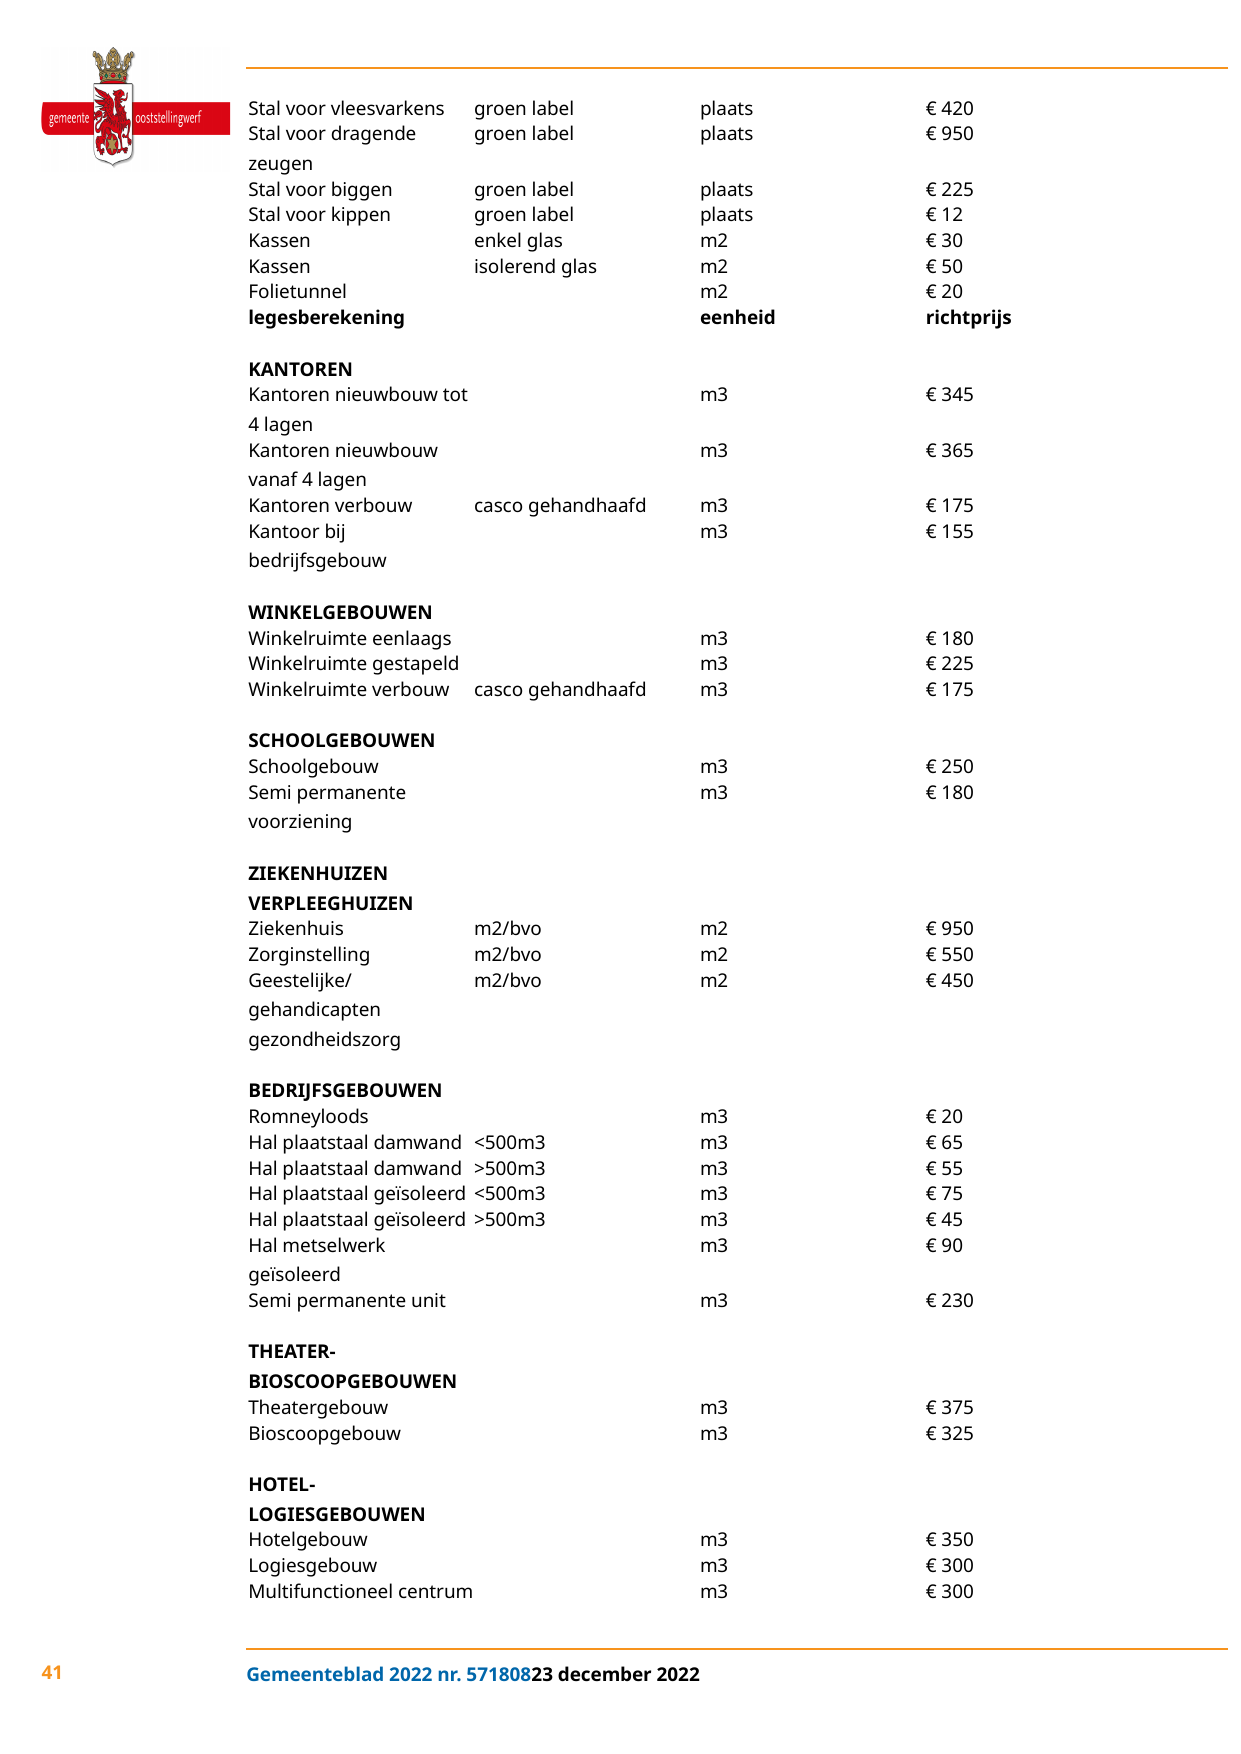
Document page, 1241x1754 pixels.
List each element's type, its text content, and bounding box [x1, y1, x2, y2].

table_cell Semi permanente voorziening [248, 779, 474, 834]
table_cell Theatergebouw [248, 1394, 474, 1420]
table_cell € 250 [926, 754, 1152, 779]
table_cell € 325 [926, 1420, 1152, 1446]
table_cell € 345 [926, 382, 1152, 437]
table_cell [474, 1103, 700, 1129]
table_cell [700, 330, 926, 356]
table_cell Hal plaatstaal geïsoleerd [248, 1181, 474, 1206]
table_cell Winkelruimte gestapeld [248, 651, 474, 676]
table_cell € 365 [926, 437, 1152, 492]
table_cell [474, 1578, 700, 1604]
table_cell m3 [700, 1181, 926, 1206]
table_cell Geestelijke/gehandicapten gezondheidszorg [248, 967, 474, 1052]
table_cell m3 [700, 1527, 926, 1552]
table_cell [700, 1313, 926, 1339]
table_cell € 300 [926, 1578, 1152, 1604]
table_cell SCHOOLGEBOUWEN [248, 728, 474, 753]
table_cell m2/bvo [474, 941, 700, 967]
table_cell [700, 728, 926, 753]
table_cell m3 [700, 625, 926, 651]
table_cell [926, 728, 1152, 753]
table_cell [474, 382, 700, 437]
table_cell plaats [700, 202, 926, 227]
table_cell € 30 [926, 227, 1152, 253]
table_cell [474, 1527, 700, 1552]
table_cell >500m3 [474, 1155, 700, 1181]
table_cell KANTOREN [248, 356, 474, 382]
table_cell m3 [700, 651, 926, 676]
table_cell plaats [700, 121, 926, 176]
table_cell isolerend glas [474, 253, 700, 279]
table_cell m3 [700, 1232, 926, 1287]
table_cell Folietunnel [248, 279, 474, 304]
table_cell [700, 356, 926, 382]
table_cell [474, 437, 700, 492]
table_cell groen label [474, 121, 700, 176]
table_cell [700, 1052, 926, 1078]
table_cell Winkelruimte eenlaags [248, 625, 474, 651]
table_cell € 175 [926, 492, 1152, 518]
table_cell [474, 860, 700, 916]
table_cell m3 [700, 754, 926, 779]
table_cell [474, 779, 700, 834]
table_cell € 180 [926, 779, 1152, 834]
table_cell [474, 1313, 700, 1339]
table_cell [700, 573, 926, 599]
table_cell <500m3 [474, 1181, 700, 1206]
table_cell m3 [700, 779, 926, 834]
table_cell € 375 [926, 1394, 1152, 1420]
table_cell € 300 [926, 1552, 1152, 1578]
table_cell m3 [700, 1206, 926, 1232]
table_cell € 225 [926, 651, 1152, 676]
table_cell Stal voor kippen [248, 202, 474, 227]
table_cell Schoolgebouw [248, 754, 474, 779]
table_cell [700, 702, 926, 728]
table_cell m3 [700, 437, 926, 492]
table_cell € 950 [926, 916, 1152, 941]
table_cell <500m3 [474, 1129, 700, 1155]
table_cell plaats [700, 176, 926, 202]
table_cell Zorginstelling [248, 941, 474, 967]
table_cell € 225 [926, 176, 1152, 202]
table_cell Stal voor dragende zeugen [248, 121, 474, 176]
table_cell casco gehandhaafd [474, 492, 700, 518]
table_cell [700, 860, 926, 916]
table_cell enkel glas [474, 227, 700, 253]
table_cell [474, 1471, 700, 1527]
table_cell Ziekenhuis [248, 916, 474, 941]
table_cell € 20 [926, 279, 1152, 304]
table_cell m3 [700, 1394, 926, 1420]
table_cell [474, 330, 700, 356]
table_cell [926, 1471, 1152, 1527]
table_cell € 50 [926, 253, 1152, 279]
table_cell m2 [700, 227, 926, 253]
table_cell € 950 [926, 121, 1152, 176]
table_cell m3 [700, 1129, 926, 1155]
table_cell groen label [474, 202, 700, 227]
table_cell [700, 1446, 926, 1471]
table_cell m3 [700, 1578, 926, 1604]
table_cell casco gehandhaafd [474, 676, 700, 702]
table_cell [474, 305, 700, 330]
table_cell [248, 330, 474, 356]
table_cell m2/bvo [474, 916, 700, 941]
table_cell € 12 [926, 202, 1152, 227]
table_cell [926, 702, 1152, 728]
table_cell [474, 1552, 700, 1578]
table_cell Kassen [248, 253, 474, 279]
table_cell € 20 [926, 1103, 1152, 1129]
table_cell m2 [700, 941, 926, 967]
table_cell € 55 [926, 1155, 1152, 1181]
table_cell [474, 651, 700, 676]
table_cell [926, 1052, 1152, 1078]
table_cell Kantoor bij bedrijfsgebouw [248, 518, 474, 573]
table_cell [474, 356, 700, 382]
table_cell Logiesgebouw [248, 1552, 474, 1578]
table_cell Stal voor vleesvarkens [248, 95, 474, 121]
table_cell [474, 702, 700, 728]
table_cell Hal plaatstaal geïsoleerd [248, 1206, 474, 1232]
table_cell [926, 1446, 1152, 1471]
table_cell € 350 [926, 1527, 1152, 1552]
table_cell [926, 356, 1152, 382]
table_cell Stal voor biggen [248, 176, 474, 202]
table_cell [700, 835, 926, 860]
table_cell [926, 573, 1152, 599]
table_cell € 75 [926, 1181, 1152, 1206]
table_cell € 230 [926, 1287, 1152, 1313]
table_cell Winkelruimte verbouw [248, 676, 474, 702]
table_cell m3 [700, 518, 926, 573]
table_cell [700, 1339, 926, 1394]
table_cell € 155 [926, 518, 1152, 573]
table_cell HOTEL- LOGIESGEBOUWEN [248, 1471, 474, 1527]
table_cell [474, 1232, 700, 1287]
table_cell m3 [700, 382, 926, 437]
table_cell € 420 [926, 95, 1152, 121]
table_cell [700, 1078, 926, 1103]
table_cell [474, 728, 700, 753]
table_cell [474, 835, 700, 860]
table_cell Semi permanente unit [248, 1287, 474, 1313]
table_cell [248, 573, 474, 599]
table_cell Kantoren verbouw [248, 492, 474, 518]
table_cell m3 [700, 1420, 926, 1446]
table_cell legesberekening [248, 305, 474, 330]
table_cell [474, 279, 700, 304]
table_cell Hal plaatstaal damwand [248, 1155, 474, 1181]
table_cell [474, 1339, 700, 1394]
table_cell [474, 518, 700, 573]
table_cell € 65 [926, 1129, 1152, 1155]
table_cell m3 [700, 1103, 926, 1129]
table_cell Hotelgebouw [248, 1527, 474, 1552]
table_cell groen label [474, 95, 700, 121]
table_cell m2/bvo [474, 967, 700, 1052]
table_cell [926, 1078, 1152, 1103]
table_cell € 90 [926, 1232, 1152, 1287]
table_cell plaats [700, 95, 926, 121]
table_cell richtprijs [926, 305, 1152, 330]
table_cell BEDRIJFSGEBOUWEN [248, 1078, 474, 1103]
table_cell [248, 1052, 474, 1078]
table_cell € 45 [926, 1206, 1152, 1232]
table_cell [926, 599, 1152, 625]
table_cell Kassen [248, 227, 474, 253]
table_cell [474, 754, 700, 779]
table_cell groen label [474, 176, 700, 202]
table_cell m3 [700, 1287, 926, 1313]
table_cell [474, 599, 700, 625]
table_cell THEATER- BIOSCOOPGEBOUWEN [248, 1339, 474, 1394]
table_cell Multifunctioneel centrum [248, 1578, 474, 1604]
table_cell [700, 599, 926, 625]
table_cell Hal metselwerk geïsoleerd [248, 1232, 474, 1287]
table_cell [248, 835, 474, 860]
table_cell [926, 330, 1152, 356]
table_cell m2 [700, 279, 926, 304]
table_cell € 450 [926, 967, 1152, 1052]
table_cell [474, 1420, 700, 1446]
table_cell Kantoren nieuwbouw vanaf 4 lagen [248, 437, 474, 492]
table_cell Romneyloods [248, 1103, 474, 1129]
table_cell m2 [700, 916, 926, 941]
table_cell WINKELGEBOUWEN [248, 599, 474, 625]
table_cell [474, 1287, 700, 1313]
table_cell € 550 [926, 941, 1152, 967]
picture [41, 47, 231, 172]
table_cell [700, 1471, 926, 1527]
table_cell € 175 [926, 676, 1152, 702]
table_cell [926, 1313, 1152, 1339]
table_cell m3 [700, 492, 926, 518]
table_cell [248, 1446, 474, 1471]
table_cell Bioscoopgebouw [248, 1420, 474, 1446]
table_cell Kantoren nieuwbouw tot 4 lagen [248, 382, 474, 437]
table_cell m3 [700, 1552, 926, 1578]
table_cell m3 [700, 1155, 926, 1181]
table_cell [926, 860, 1152, 916]
table_cell [474, 1446, 700, 1471]
table_cell [474, 625, 700, 651]
table_cell m2 [700, 967, 926, 1052]
table_cell [474, 573, 700, 599]
table_cell m3 [700, 676, 926, 702]
table_cell eenheid [700, 305, 926, 330]
table_cell [926, 835, 1152, 860]
table_cell >500m3 [474, 1206, 700, 1232]
table_cell m2 [700, 253, 926, 279]
table_cell [248, 1313, 474, 1339]
table_cell ZIEKENHUIZEN VERPLEEGHUIZEN [248, 860, 474, 916]
table_cell [474, 1078, 700, 1103]
table_cell Hal plaatstaal damwand [248, 1129, 474, 1155]
table_cell [474, 1394, 700, 1420]
table_cell [248, 702, 474, 728]
table_cell € 180 [926, 625, 1152, 651]
table_cell [926, 1339, 1152, 1394]
table_cell [474, 1052, 700, 1078]
